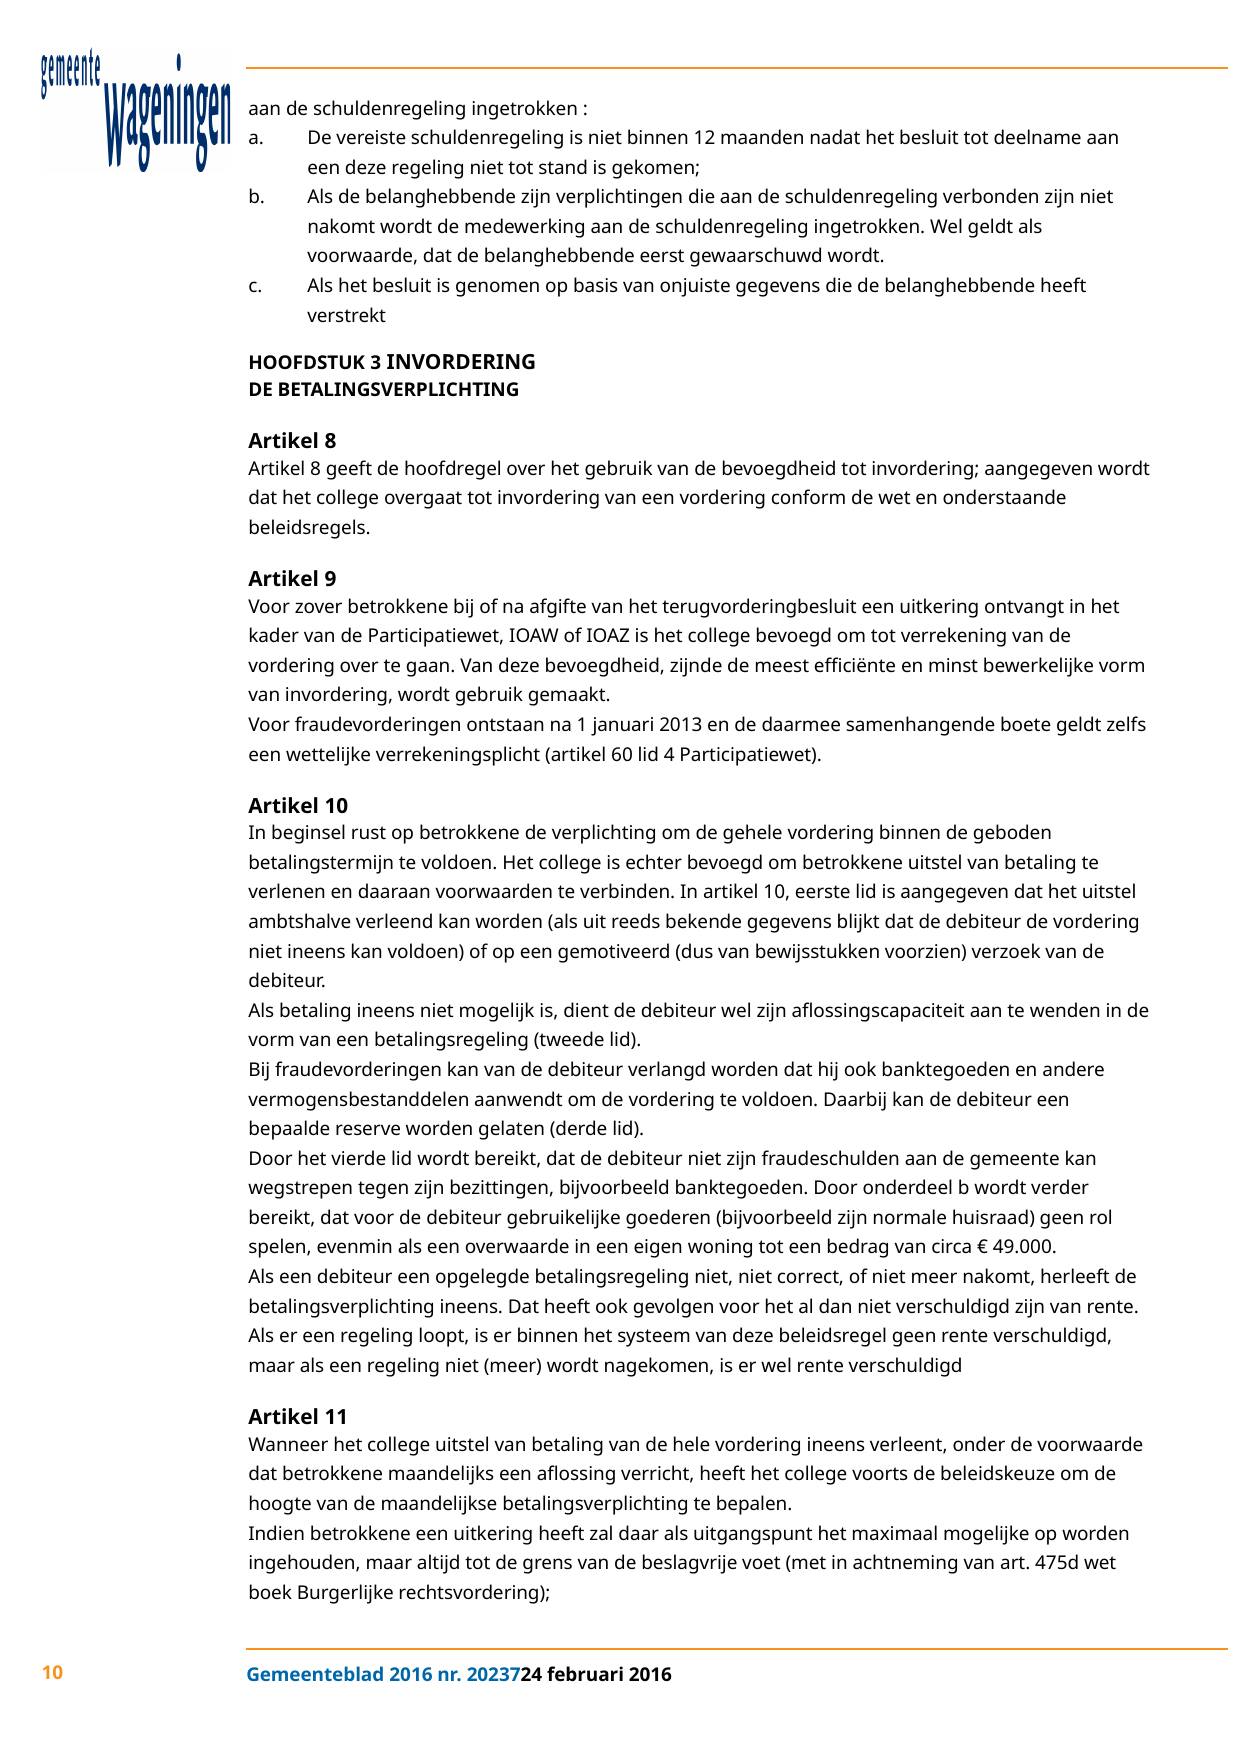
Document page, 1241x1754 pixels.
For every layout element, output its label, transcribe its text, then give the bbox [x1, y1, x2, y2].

picture [41, 47, 231, 172]
text Artikel 8 geeft de hoofdregel over het gebruik van de bevoegdheid tot invordering; aangegeven wordt dat het college overgaat tot invordering van een vordering conform de wet en onderstaande beleidsregels. [248, 455, 1152, 540]
text Indien betrokkene een uitkering heeft zal daar als uitgangspunt het maximaal mogelijke op worden ingehouden, maar altijd tot de grens van de beslagvrije voet (met in achtneming van art. 475d wet boek Burgerlijke rechtsvordering); [248, 1520, 1152, 1604]
text DE BETALINGSVERPLICHTING [248, 376, 1152, 402]
text Artikel 11 [248, 1402, 1152, 1431]
text Door het vierde lid wordt bereikt, dat de debiteur niet zijn fraudeschulden aan de gemeente kan wegstrepen tegen zijn bezittingen, bijvoorbeeld banktegoeden. Door onderdeel b wordt verder bereikt, dat voor de debiteur gebruikelijke goederen (bijvoorbeeld zijn normale huisraad) geen rol spelen, evenmin als een overwaarde in een eigen woning tot een bedrag van circa € 49.000. [248, 1145, 1152, 1259]
text HOOFDSTUK 3 INVORDERING [248, 347, 1152, 376]
text Voor fraudevorderingen ontstaan na 1 januari 2013 en de daarmee samenhangende boete geldt zelfs een wettelijke verrekeningsplicht (artikel 60 lid 4 Participatiewet). [248, 711, 1152, 766]
text Als betaling ineens niet mogelijk is, dient de debiteur wel zijn aflossingscapaciteit aan te wenden in de vorm van een betalingsregeling (tweede lid). [248, 997, 1152, 1052]
text Artikel 10 [248, 791, 1152, 819]
text In beginsel rust op betrokkene de verplichting om de gehele vordering binnen de geboden betalingstermijn te voldoen. Het college is echter bevoegd om betrokkene uitstel van betaling te verlenen en daaraan voorwaarden te verbinden. In artikel 10, eerste lid is aangegeven dat het uitstel ambtshalve verleend kan worden (als uit reeds bekende gegevens blijkt dat de debiteur de vordering niet ineens kan voldoen) of op een gemotiveerd (dus van bewijsstukken voorzien) verzoek van de debiteur. [248, 819, 1152, 993]
list Als de belanghebbende zijn verplichtingen die aan de schuldenregeling verbonden zijn niet nakomt wordt de medewerking aan de schuldenregeling ingetrokken. Wel geldt als voorwaarde, dat de belanghebbende eerst gewaarschuwd wordt. [248, 183, 1152, 268]
text aan de schuldenregeling ingetrokken : [248, 95, 1152, 121]
text Voor zover betrokkene bij of na afgifte van het terugvorderingbesluit een uitkering ontvangt in het kader van de Participatiewet, IOAW of IOAZ is het college bevoegd om tot verrekening van de vordering over te gaan. Van deze bevoegdheid, zijnde de meest efficiënte en minst bewerkelijke vorm van invordering, wordt gebruik gemaakt. [248, 593, 1152, 707]
text Als een debiteur een opgelegde betalingsregeling niet, niet correct, of niet meer nakomt, herleeft de betalingsverplichting ineens. Dat heeft ook gevolgen voor het al dan niet verschuldigd zijn van rente. Als er een regeling loopt, is er binnen het systeem van deze beleidsregel geen rente verschuldigd, maar als een regeling niet (meer) wordt nagekomen, is er wel rente verschuldigd [248, 1263, 1152, 1378]
text Bij fraudevorderingen kan van de debiteur verlangd worden dat hij ook banktegoeden en andere vermogensbestanddelen aanwendt om de vordering te voldoen. Daarbij kan de debiteur een bepaalde reserve worden gelaten (derde lid). [248, 1056, 1152, 1141]
text Artikel 9 [248, 564, 1152, 593]
list De vereiste schuldenregeling is niet binnen 12 maanden nadat het besluit tot deelname aan een deze regeling niet tot stand is gekomen; [248, 124, 1152, 180]
list Als het besluit is genomen op basis van onjuiste gegevens die de belanghebbende heeft verstrekt [248, 272, 1152, 328]
text Wanneer het college uitstel van betaling van de hele vordering ineens verleent, onder de voorwaarde dat betrokkene maandelijks een aflossing verricht, heeft het college voorts de beleidskeuze om de hoogte van de maandelijkse betalingsverplichting te bepalen. [248, 1431, 1152, 1516]
text Artikel 8 [248, 426, 1152, 455]
